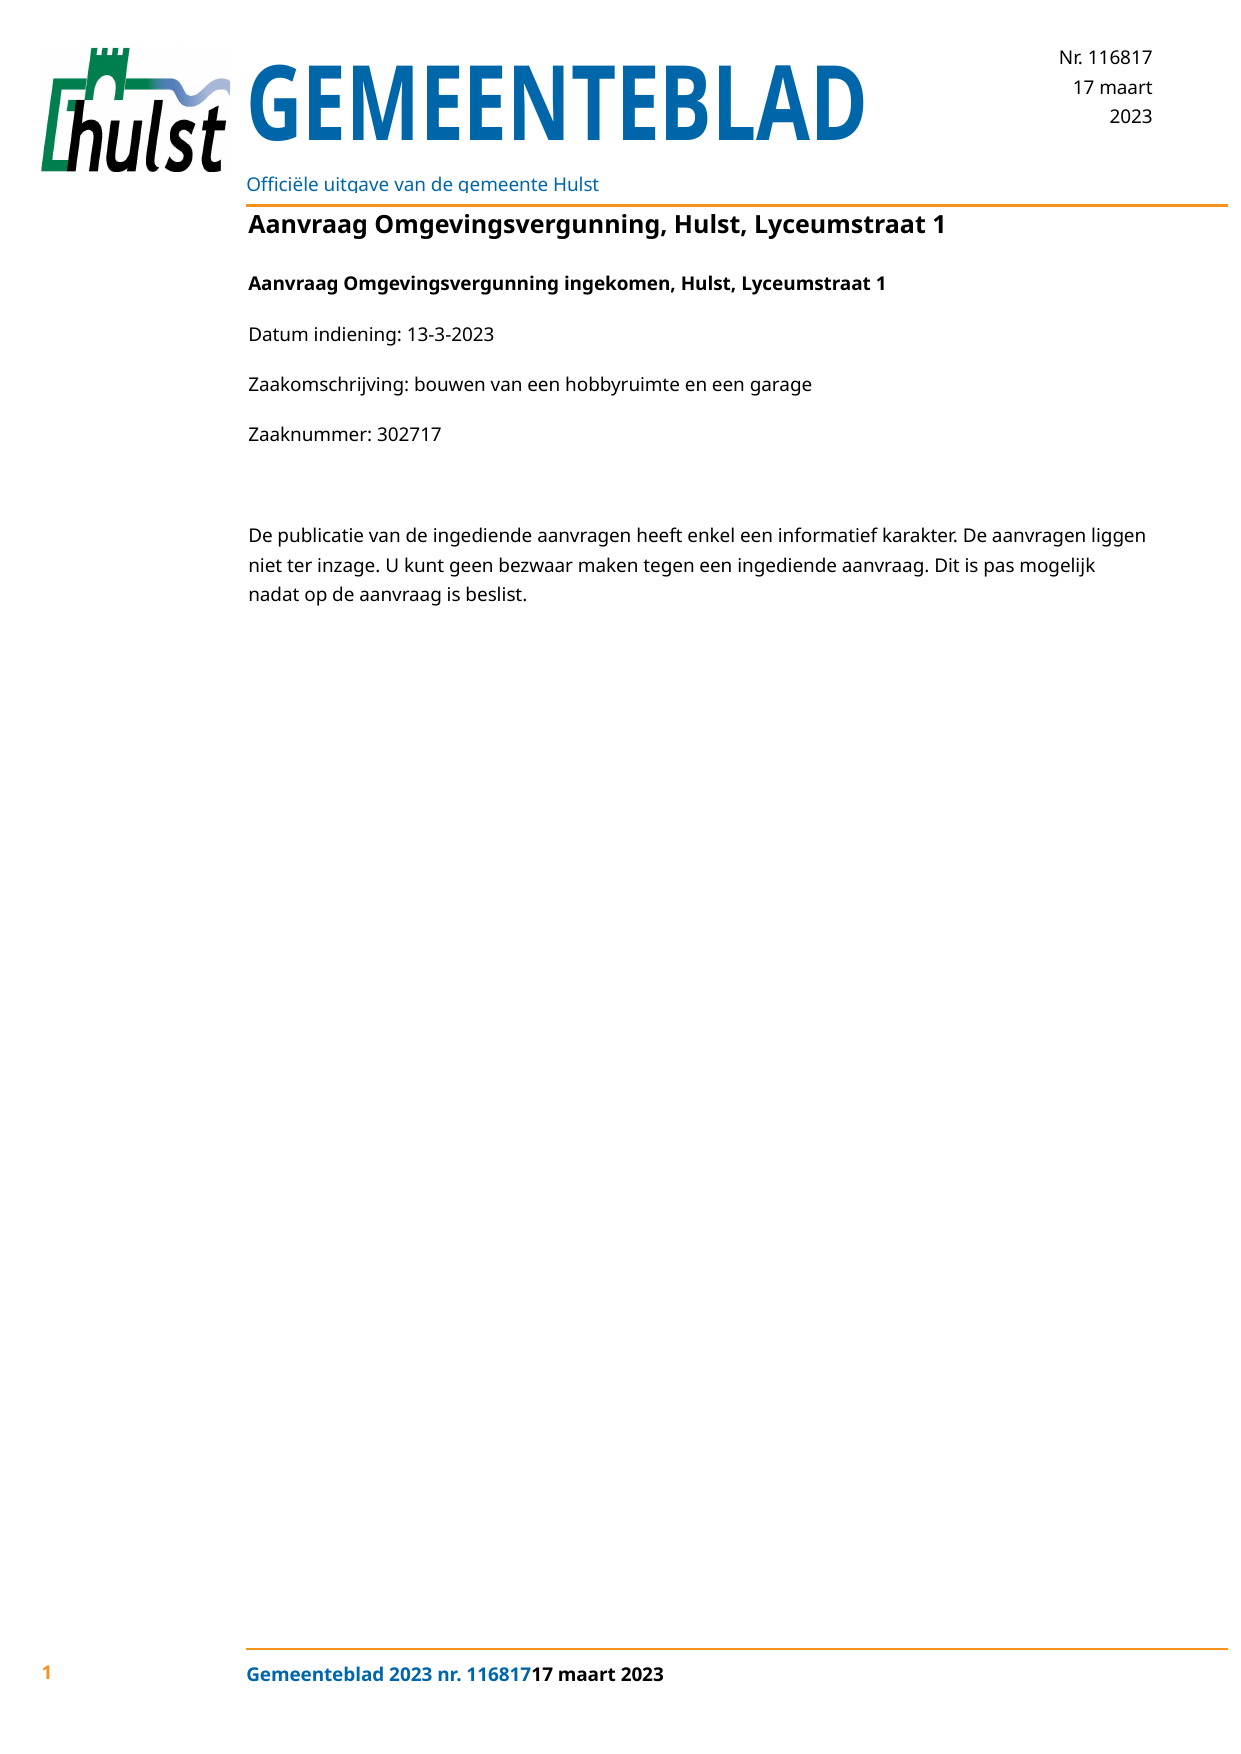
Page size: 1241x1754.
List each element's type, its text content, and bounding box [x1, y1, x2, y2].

text Datum indiening: 13-3-2023 [248, 321, 1152, 346]
text Zaakomschrijving: bouwen van een hobbyruimte en een garage [248, 371, 1152, 397]
picture [41, 47, 231, 172]
text Zaaknummer: 302717 [248, 422, 1152, 447]
text De publicatie van de ingediende aanvragen heeft enkel een informatief karakter. De aanvragen liggen niet ter inzage. U kunt geen bezwaar maken tegen een ingediende aanvraag. Dit is pas mogelijk nadat op de aanvraag is beslist. [248, 522, 1152, 607]
text Aanvraag Omgevingsvergunning, Hulst, Lyceumstraat 1 [248, 207, 1152, 241]
text Aanvraag Omgevingsvergunning ingekomen, Hulst, Lyceumstraat 1 [248, 270, 1152, 296]
